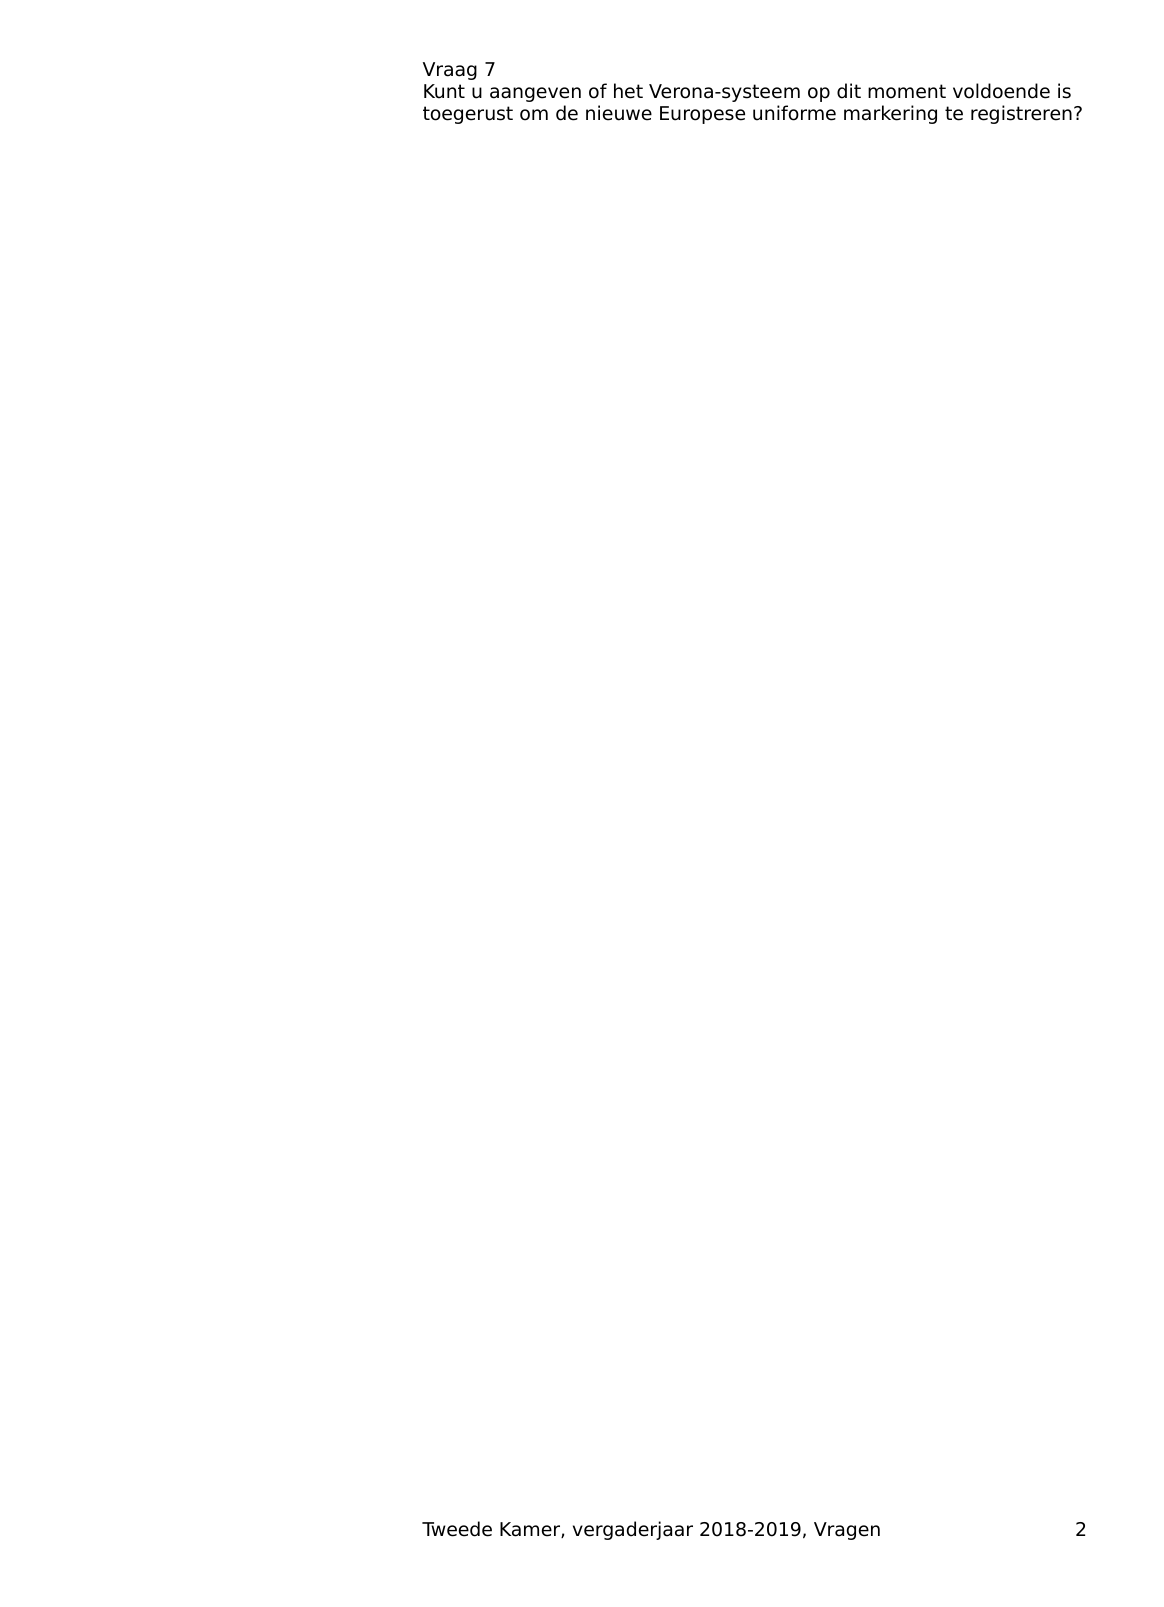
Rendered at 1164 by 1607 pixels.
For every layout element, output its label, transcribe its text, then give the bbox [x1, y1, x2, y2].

text Kunt u aangeven of het Verona-systeem op dit moment voldoende is toegerust om de nieuwe Europese uniforme markering te registreren? [422, 81, 1087, 125]
text Vraag 7 [422, 59, 1087, 81]
